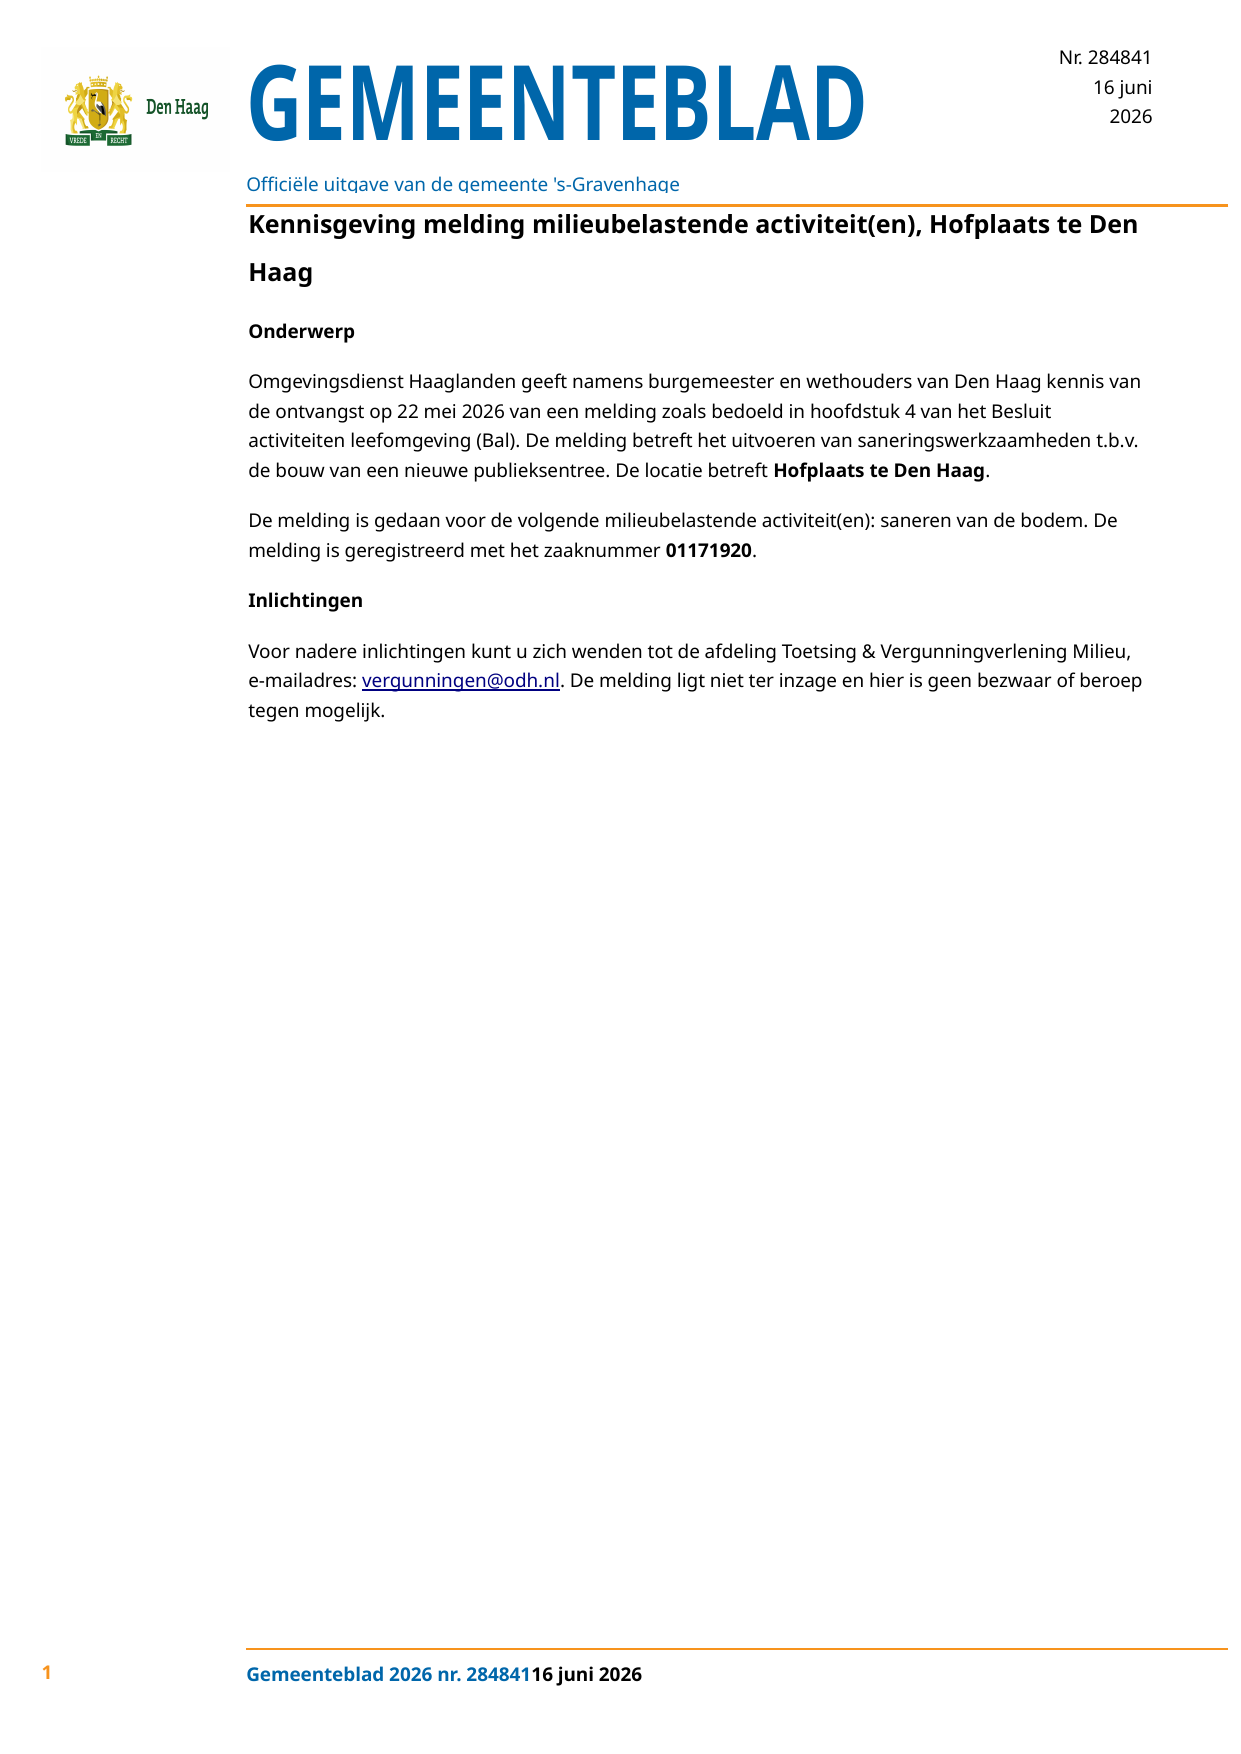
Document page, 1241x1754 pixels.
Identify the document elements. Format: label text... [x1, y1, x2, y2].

text Kennisgeving melding milieubelastende activiteit(en), Hofplaats te Den Haag [248, 207, 1152, 288]
text Omgevingsdienst Haaglanden geeft namens burgemeester en wethouders van Den Haag kennis van de ontvangst op 22 mei 2026 van een melding zoals bedoeld in hoofdstuk 4 van het Besluit activiteiten leefomgeving (Bal). De melding betreft het uitvoeren van saneringswerkzaamheden t.b.v. de bouw van een nieuwe publieksentree. De locatie betreft Hofplaats te Den Haag. [248, 368, 1152, 483]
picture [41, 47, 231, 172]
text Voor nadere inlichtingen kunt u zich wenden tot de afdeling Toetsing & Vergunningverlening Milieu, e-mailadres: vergunningen@odh.nl. De melding ligt niet ter inzage en hier is geen bezwaar of beroep tegen mogelijk. [248, 638, 1152, 723]
text De melding is gedaan voor de volgende milieubelastende activiteit(en): saneren van de bodem. De melding is geregistreerd met het zaaknummer 01171920. [248, 507, 1152, 563]
text Onderwerp [248, 318, 1152, 344]
text Inlichtingen [248, 587, 1152, 613]
